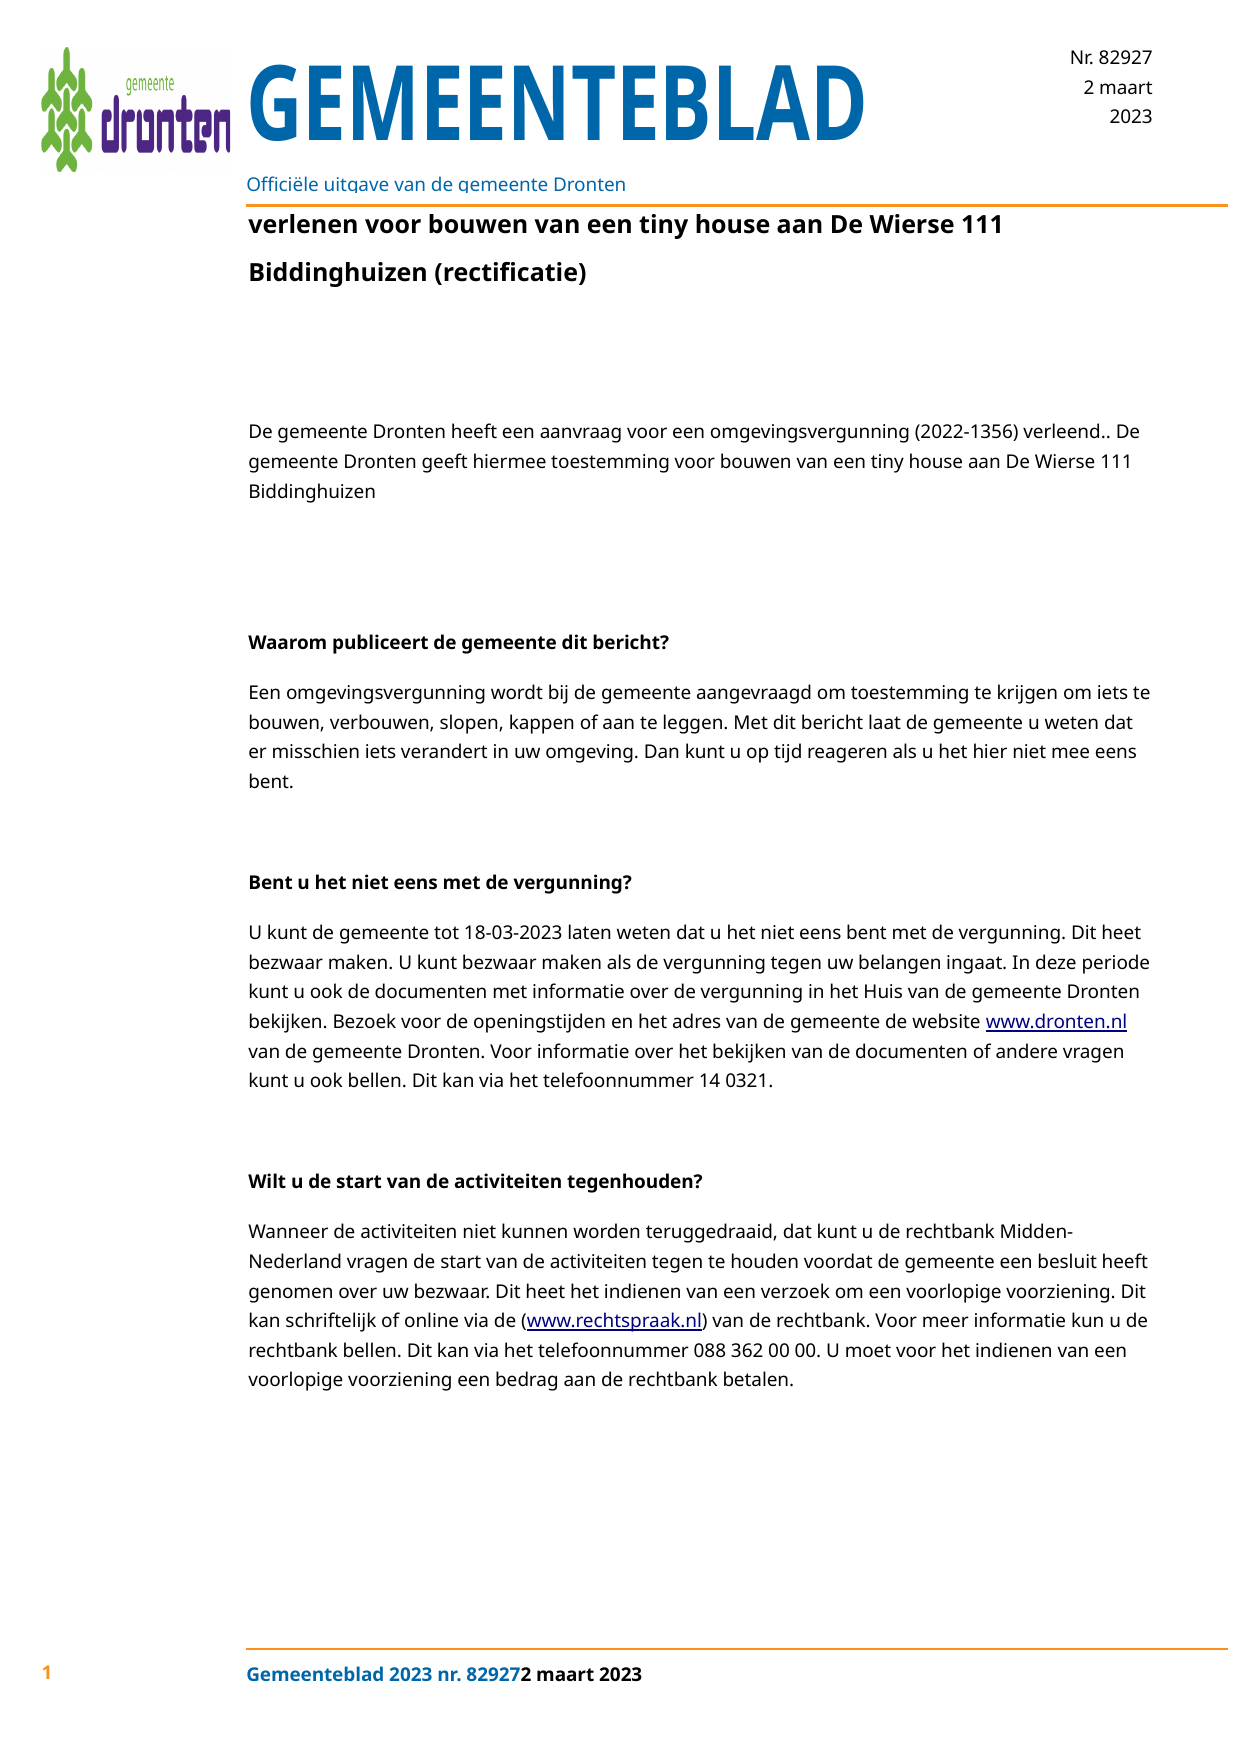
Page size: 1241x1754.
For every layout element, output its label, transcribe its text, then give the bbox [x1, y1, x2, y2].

text Een omgevingsvergunning wordt bij de gemeente aangevraagd om toestemming te krijgen om iets te bouwen, verbouwen, slopen, kappen of aan te leggen. Met dit bericht laat de gemeente u weten dat er misschien iets verandert in uw omgeving. Dan kunt u op tijd reageren als u het hier niet mee eens bent. [248, 679, 1152, 794]
text verlenen voor bouwen van een tiny house aan De Wierse 111 Biddinghuizen (rectificatie) [248, 207, 1152, 288]
text Wilt u de start van de activiteiten tegenhouden? [248, 1168, 1152, 1194]
text Bent u het niet eens met de vergunning? [248, 869, 1152, 895]
text Waarom publiceert de gemeente dit bericht? [248, 629, 1152, 655]
text De gemeente Dronten heeft een aanvraag voor een omgevingsvergunning (2022-1356) verleend.. De gemeente Dronten geeft hiermee toestemming voor bouwen van een tiny house aan De Wierse 111 Biddinghuizen [248, 419, 1152, 504]
text Wanneer de activiteiten niet kunnen worden teruggedraaid, dat kunt u de rechtbank Midden-Nederland vragen de start van de activiteiten tegen te houden voordat de gemeente een besluit heeft genomen over uw bezwaar. Dit heet het indienen van een verzoek om een voorlopige voorziening. Dit kan schriftelijk of online via de (www.rechtspraak.nl) van de rechtbank. Voor meer informatie kun u de rechtbank bellen. Dit kan via het telefoonnummer 088 362 00 00. U moet voor het indienen van een voorlopige voorziening een bedrag aan de rechtbank betalen. [248, 1219, 1152, 1392]
text U kunt de gemeente tot 18-03-2023 laten weten dat u het niet eens bent met de vergunning. Dit heet bezwaar maken. U kunt bezwaar maken als de vergunning tegen uw belangen ingaat. In deze periode kunt u ook de documenten met informatie over de vergunning in het Huis van de gemeente Dronten bekijken. Bezoek voor de openingstijden en het adres van de gemeente de website www.dronten.nl van de gemeente Dronten. Voor informatie over het bekijken van de documenten of andere vragen kunt u ook bellen. Dit kan via het telefoonnummer 14 0321. [248, 919, 1152, 1093]
picture [41, 47, 231, 172]
